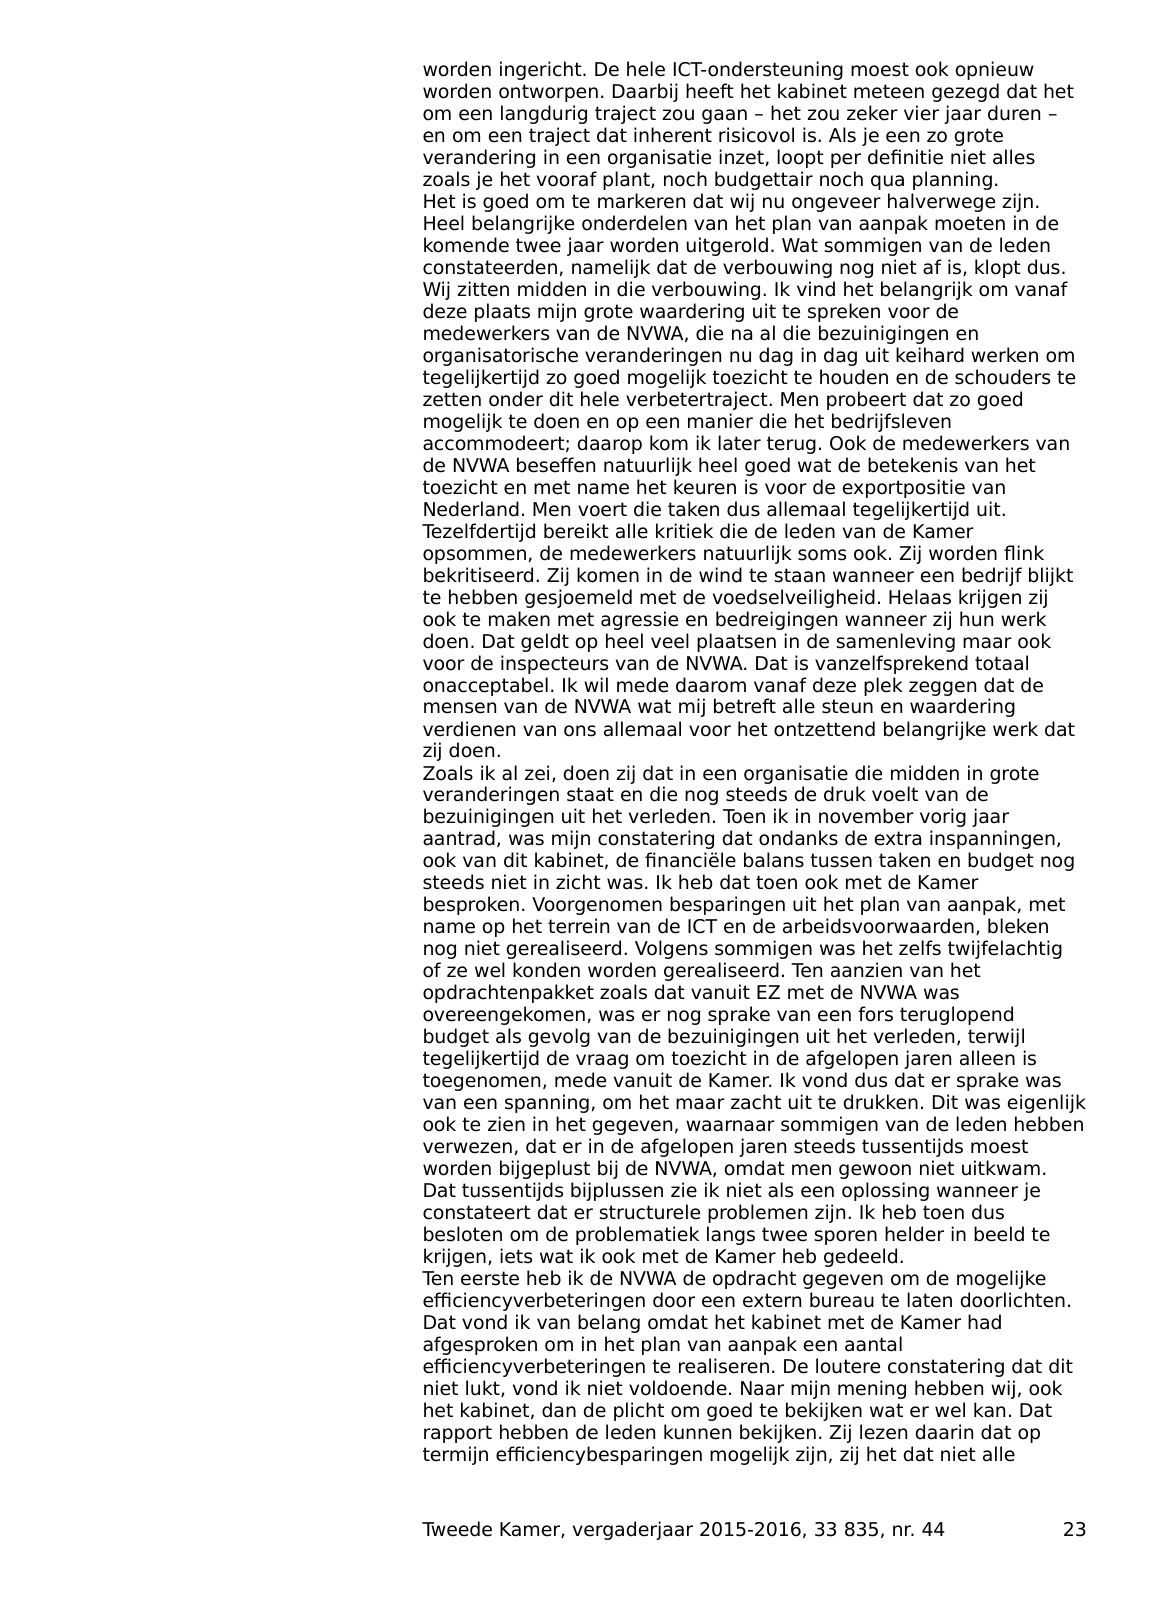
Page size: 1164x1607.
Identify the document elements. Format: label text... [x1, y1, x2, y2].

text worden ingericht. De hele ICT-ondersteuning moest ook opnieuw worden ontworpen. Daarbij heeft het kabinet meteen gezegd dat het om een langdurig traject zou gaan – het zou zeker vier jaar duren – en om een traject dat inherent risicovol is. Als je een zo grote verandering in een organisatie inzet, loopt per definitie niet alles zoals je het vooraf plant, noch budgettair noch qua planning. [422, 59, 1087, 191]
text Zoals ik al zei, doen zij dat in een organisatie die midden in grote veranderingen staat en die nog steeds de druk voelt van de bezuinigingen uit het verleden. Toen ik in november vorig jaar aantrad, was mijn constatering dat ondanks de extra inspanningen, ook van dit kabinet, de financiële balans tussen taken en budget nog steeds niet in zicht was. Ik heb dat toen ook met de Kamer besproken. Voorgenomen besparingen uit het plan van aanpak, met name op het terrein van de ICT en de arbeidsvoorwaarden, bleken nog niet gerealiseerd. Volgens sommigen was het zelfs twijfelachtig of ze wel konden worden gerealiseerd. Ten aanzien van het opdrachtenpakket zoals dat vanuit EZ met de NVWA was overeengekomen, was er nog sprake van een fors teruglopend budget als gevolg van de bezuinigingen uit het verleden, terwijl tegelijkertijd de vraag om toezicht in de afgelopen jaren alleen is toegenomen, mede vanuit de Kamer. Ik vond dus dat er sprake was van een spanning, om het maar zacht uit te drukken. Dit was eigenlijk ook te zien in het gegeven, waarnaar sommigen van de leden hebben verwezen, dat er in de afgelopen jaren steeds tussentijds moest worden bijgeplust bij de NVWA, omdat men gewoon niet uitkwam. Dat tussentijds bijplussen zie ik niet als een oplossing wanneer je constateert dat er structurele problemen zijn. Ik heb toen dus besloten om de problematiek langs twee sporen helder in beeld te krijgen, iets wat ik ook met de Kamer heb gedeeld. [422, 762, 1087, 1268]
text Het is goed om te markeren dat wij nu ongeveer halverwege zijn. Heel belangrijke onderdelen van het plan van aanpak moeten in de komende twee jaar worden uitgerold. Wat sommigen van de leden constateerden, namelijk dat de verbouwing nog niet af is, klopt dus. Wij zitten midden in die verbouwing. Ik vind het belangrijk om vanaf deze plaats mijn grote waardering uit te spreken voor de medewerkers van de NVWA, die na al die bezuinigingen en organisatorische veranderingen nu dag in dag uit keihard werken om tegelijkertijd zo goed mogelijk toezicht te houden en de schouders te zetten onder dit hele verbetertraject. Men probeert dat zo goed mogelijk te doen en op een manier die het bedrijfsleven accommodeert; daarop kom ik later terug. Ook de medewerkers van de NVWA beseffen natuurlijk heel goed wat de betekenis van het toezicht en met name het keuren is voor de exportpositie van Nederland. Men voert die taken dus allemaal tegelijkertijd uit. Tezelfdertijd bereikt alle kritiek die de leden van de Kamer opsommen, de medewerkers natuurlijk soms ook. Zij worden flink bekritiseerd. Zij komen in de wind te staan wanneer een bedrijf blijkt te hebben gesjoemeld met de voedselveiligheid. Helaas krijgen zij ook te maken met agressie en bedreigingen wanneer zij hun werk doen. Dat geldt op heel veel plaatsen in de samenleving maar ook voor de inspecteurs van de NVWA. Dat is vanzelfsprekend totaal onacceptabel. Ik wil mede daarom vanaf deze plek zeggen dat de mensen van de NVWA wat mij betreft alle steun en waardering verdienen van ons allemaal voor het ontzettend belangrijke werk dat zij doen. [422, 191, 1087, 762]
text Ten eerste heb ik de NVWA de opdracht gegeven om de mogelijke efficiencyverbeteringen door een extern bureau te laten doorlichten. Dat vond ik van belang omdat het kabinet met de Kamer had afgesproken om in het plan van aanpak een aantal efficiencyverbeteringen te realiseren. De loutere constatering dat dit niet lukt, vond ik niet voldoende. Naar mijn mening hebben wij, ook het kabinet, dan de plicht om goed te bekijken wat er wel kan. Dat rapport hebben de leden kunnen bekijken. Zij lezen daarin dat op termijn efficiencybesparingen mogelijk zijn, zij het dat niet alle [422, 1268, 1087, 1466]
